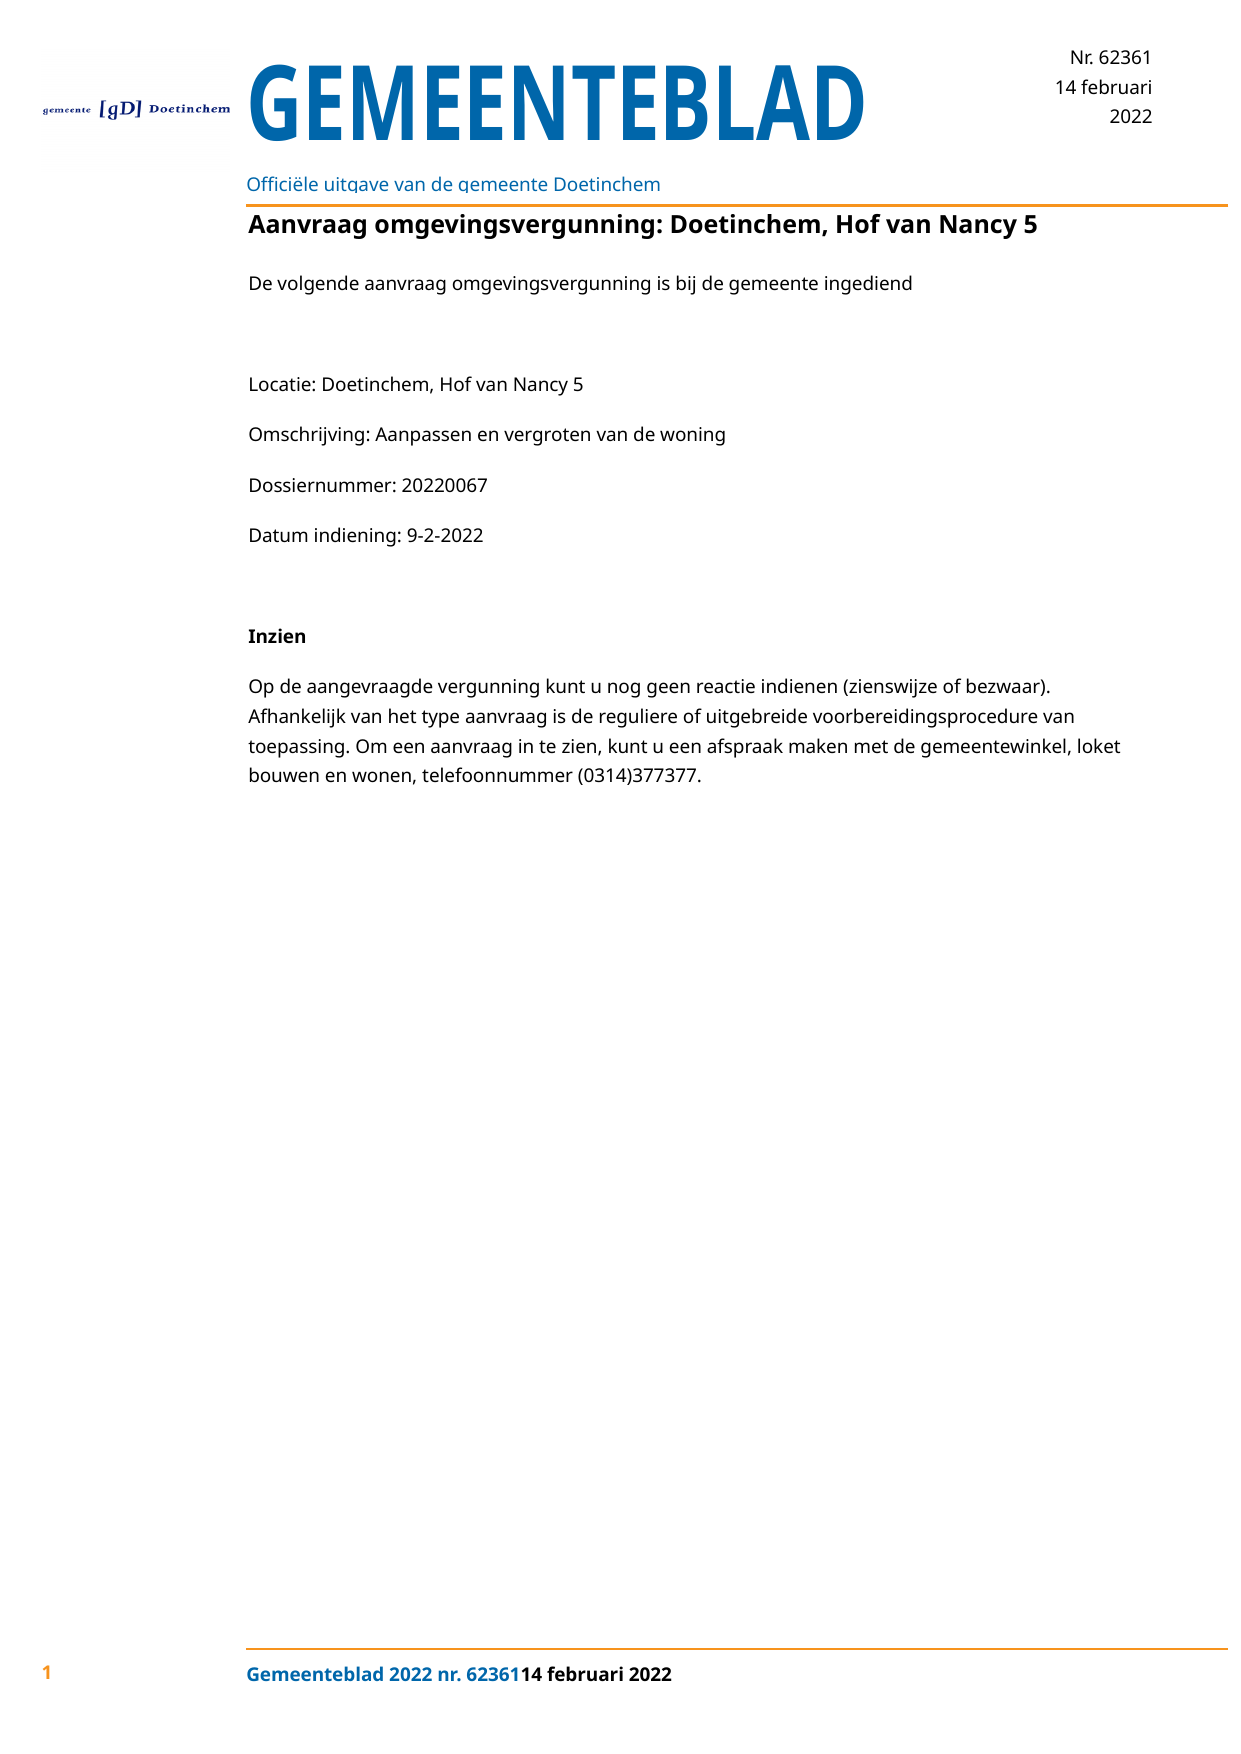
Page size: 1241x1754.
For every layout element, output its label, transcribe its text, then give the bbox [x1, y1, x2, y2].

text Op de aangevraagde vergunning kunt u nog geen reactie indienen (zienswijze of bezwaar). Afhankelijk van het type aanvraag is de reguliere of uitgebreide voorbereidingsprocedure van toepassing. Om een aanvraag in te zien, kunt u een afspraak maken met de gemeentewinkel, loket bouwen en wonen, telefoonnummer (0314)377377. [248, 674, 1152, 788]
picture [41, 47, 231, 172]
text Locatie: Doetinchem, Hof van Nancy 5 [248, 371, 1152, 397]
text Datum indiening: 9-2-2022 [248, 522, 1152, 548]
text Aanvraag omgevingsvergunning: Doetinchem, Hof van Nancy 5 [248, 207, 1152, 241]
text Dossiernummer: 20220067 [248, 472, 1152, 498]
text Inzien [248, 623, 1152, 649]
text Omschrijving: Aanpassen en vergroten van de woning [248, 422, 1152, 447]
text De volgende aanvraag omgevingsvergunning is bij de gemeente ingediend [248, 270, 1152, 296]
